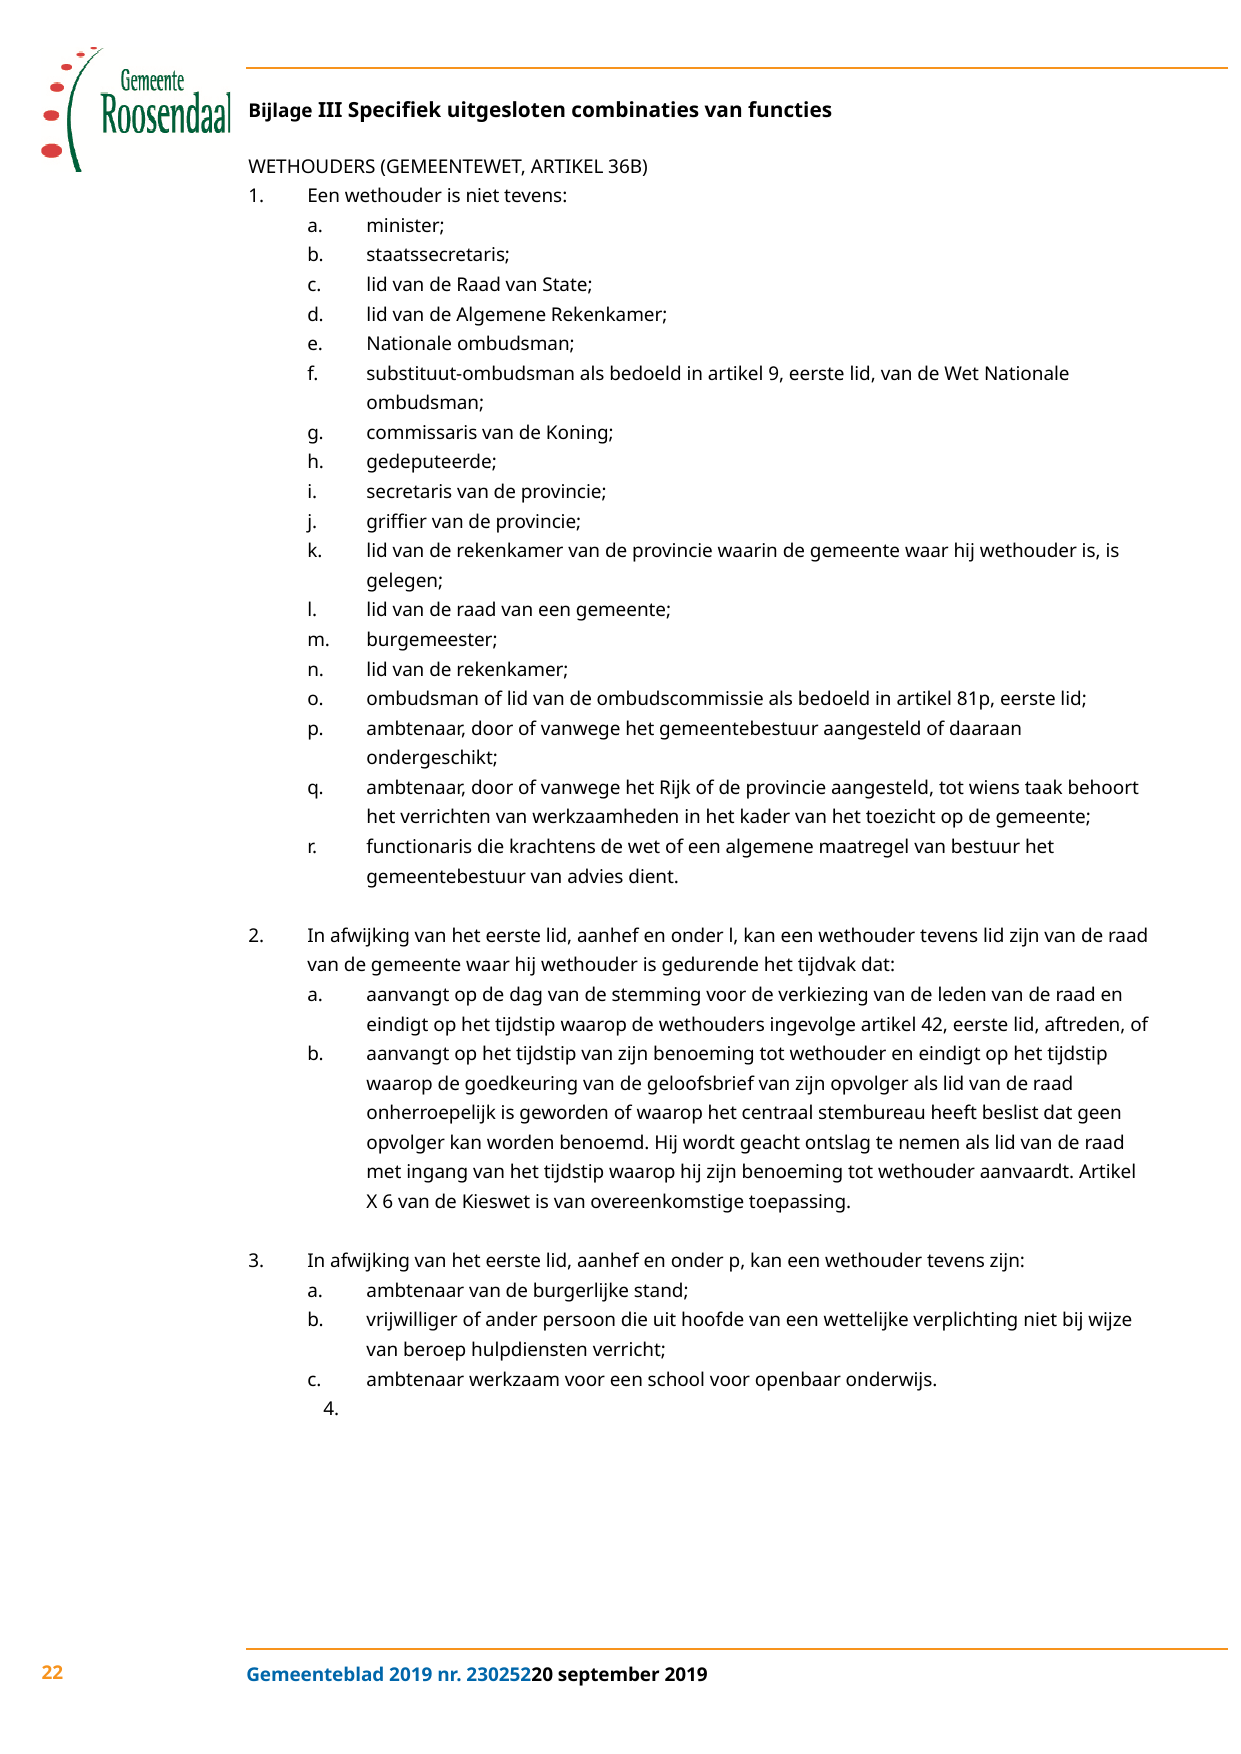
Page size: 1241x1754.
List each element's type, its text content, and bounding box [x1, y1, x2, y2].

list secretaris van de provincie; [307, 478, 1152, 504]
list Nationale ombudsman; [307, 330, 1152, 356]
list commissaris van de Koning; [307, 419, 1152, 445]
list ambtenaar werkzaam voor een school voor openbaar onderwijs. [307, 1366, 1152, 1392]
list burgemeester; [307, 626, 1152, 652]
list griffier van de provincie; [307, 508, 1152, 534]
list vrijwilliger of ander persoon die uit hoofde van een wettelijke verplichting niet bij wijze van beroep hulpdiensten verricht; [307, 1307, 1152, 1362]
list lid van de rekenkamer; [307, 656, 1152, 682]
list functionaris die krachtens de wet of een algemene maatregel van bestuur het gemeentebestuur van advies dient. [307, 833, 1152, 889]
list aanvangt op het tijdstip van zijn benoeming tot wethouder en eindigt op het tijdstip waarop de goedkeuring van de geloofsbrief van zijn opvolger als lid van de raad onherroepelijk is geworden of waarop het centraal stembureau heeft beslist dat geen opvolger kan worden benoemd. Hij wordt geacht ontslag te nemen als lid van de raad met ingang van het tijdstip waarop hij zijn benoeming tot wethouder aanvaardt. Artikel X 6 van de Kieswet is van overeenkomstige toepassing. [307, 1040, 1152, 1214]
list In afwijking van het eerste lid, aanhef en onder p, kan een wethouder tevens zijn: [248, 1247, 1152, 1273]
text Bijlage III Specifiek uitgesloten combinaties van functies [248, 95, 1152, 123]
list lid van de Raad van State; [307, 271, 1152, 297]
list In afwijking van het eerste lid, aanhef en onder l, kan een wethouder tevens lid zijn van de raad van de gemeente waar hij wethouder is gedurende het tijdvak dat: [248, 922, 1152, 977]
text WETHOUDERS (GEMEENTEWET, ARTIKEL 36B) [248, 153, 1152, 179]
picture [41, 47, 231, 172]
list ambtenaar, door of vanwege het gemeentebestuur aangesteld of daaraan ondergeschikt; [307, 715, 1152, 770]
list Een wethouder is niet tevens: [248, 182, 1152, 208]
list aanvangt op de dag van de stemming voor de verkiezing van de leden van de raad en eindigt op het tijdstip waarop de wethouders ingevolge artikel 42, eerste lid, aftreden, of [307, 981, 1152, 1037]
list gedeputeerde; [307, 449, 1152, 474]
list lid van de rekenkamer van de provincie waarin de gemeente waar hij wethouder is, is gelegen; [307, 537, 1152, 593]
list ambtenaar, door of vanwege het Rijk of de provincie aangesteld, tot wiens taak behoort het verrichten van werkzaamheden in het kader van het toezicht op de gemeente; [307, 774, 1152, 829]
list ambtenaar van de burgerlijke stand; [307, 1277, 1152, 1303]
list lid van de Algemene Rekenkamer; [307, 301, 1152, 327]
list substituut-ombudsman als bedoeld in artikel 9, eerste lid, van de Wet Nationale ombudsman; [307, 360, 1152, 415]
list ombudsman of lid van de ombudscommissie als bedoeld in artikel 81p, eerste lid; [307, 685, 1152, 711]
list staatssecretaris; [307, 242, 1152, 267]
list minister; [307, 212, 1152, 238]
list lid van de raad van een gemeente; [307, 597, 1152, 622]
